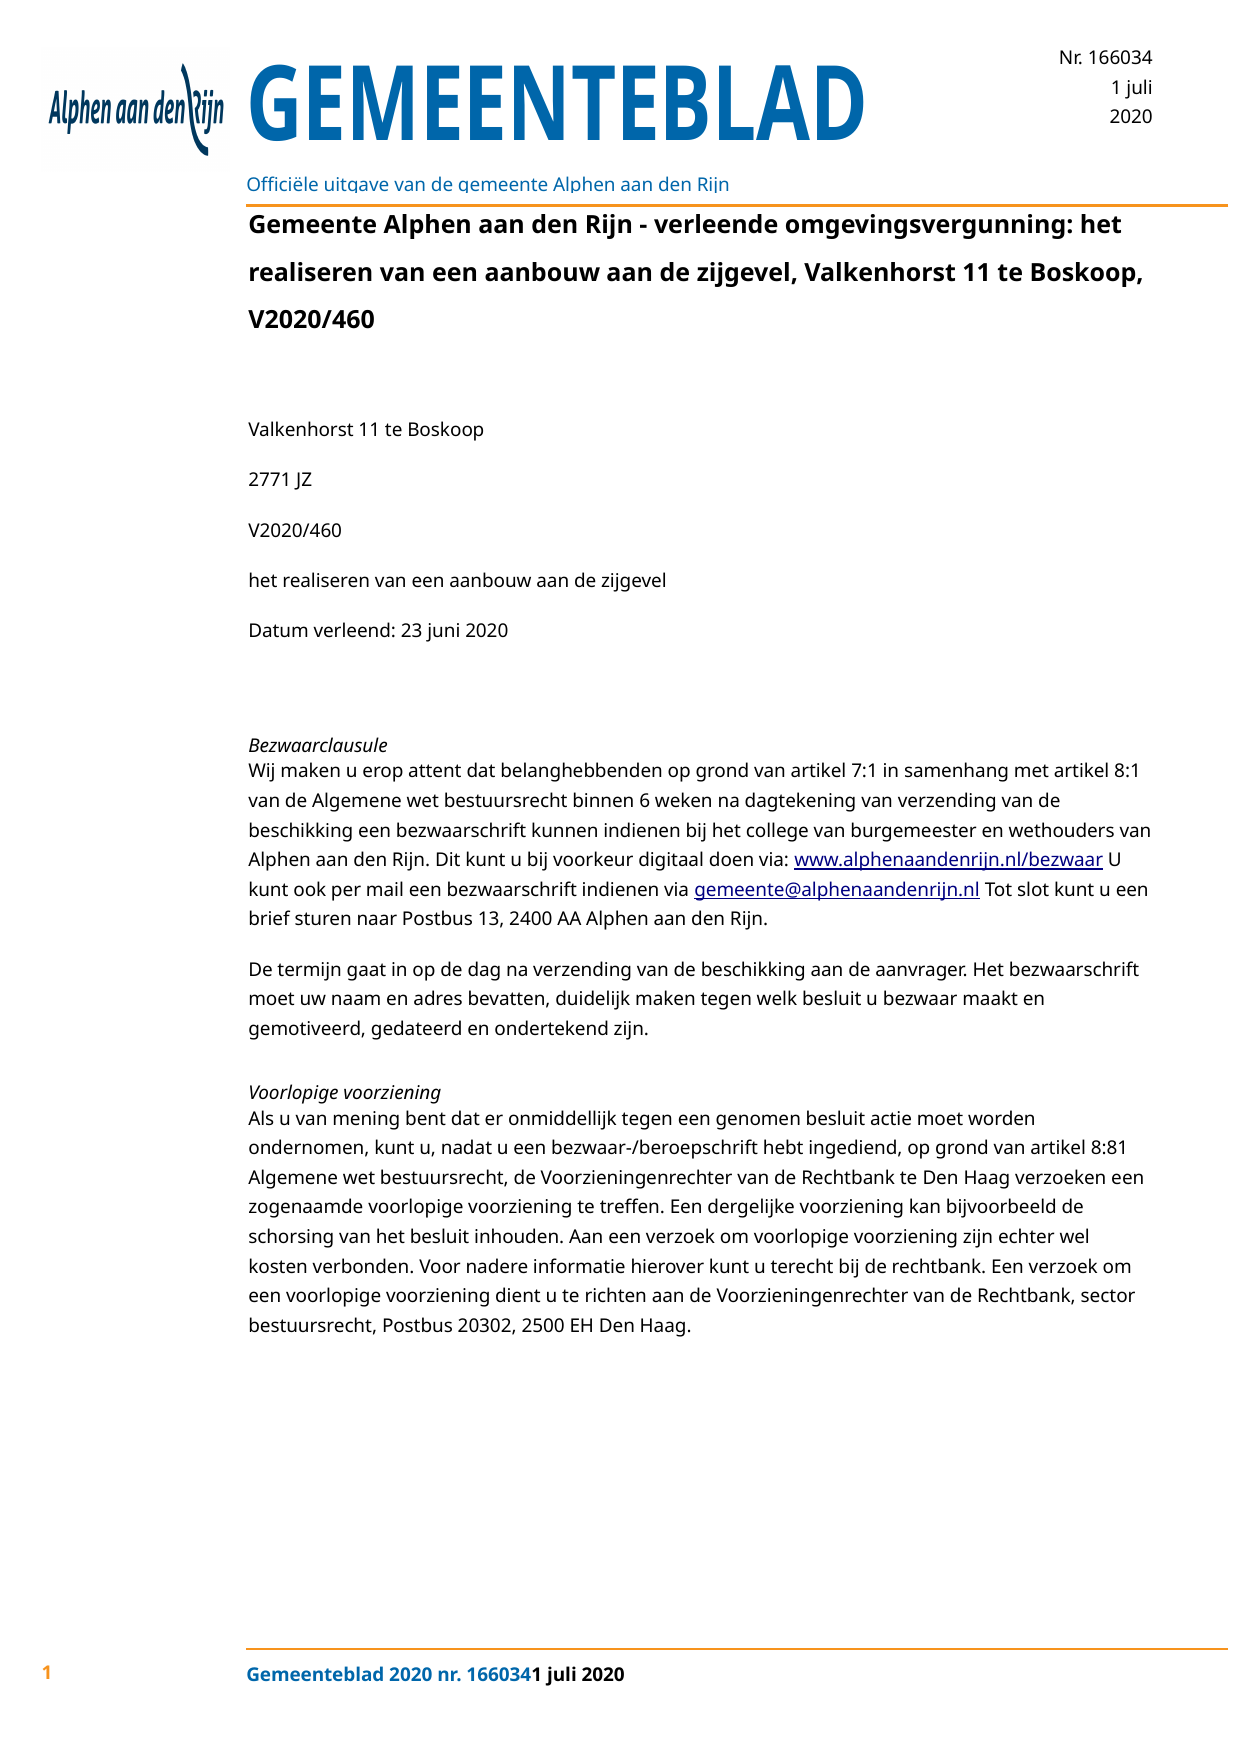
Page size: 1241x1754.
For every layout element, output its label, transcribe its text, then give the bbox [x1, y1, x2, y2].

text Voorlopige voorziening [248, 1079, 1152, 1105]
text Wij maken u erop attent dat belanghebbenden op grond van artikel 7:1 in samenhang met artikel 8:1 van de Algemene wet bestuursrecht binnen 6 weken na dagtekening van verzending van de beschikking een bezwaarschrift kunnen indienen bij het college van burgemeester en wethouders van Alphen aan den Rijn. Dit kunt u bij voorkeur digitaal doen via: www.alphenaandenrijn.nl/bezwaar U kunt ook per mail een bezwaarschrift indienen via gemeente@alphenaandenrijn.nl Tot slot kunt u een brief sturen naar Postbus 13, 2400 AA Alphen aan den Rijn. [248, 758, 1152, 931]
text Gemeente Alphen aan den Rijn - verleende omgevingsvergunning: het realiseren van een aanbouw aan de zijgevel, Valkenhorst 11 te Boskoop, V2020/460 [248, 207, 1152, 336]
text 2771 JZ [248, 466, 1152, 492]
text Datum verleend: 23 juni 2020 [248, 618, 1152, 643]
text Valkenhorst 11 te Boskoop [248, 416, 1152, 442]
text Bezwaarclausule [248, 732, 1152, 758]
text Als u van mening bent dat er onmiddellijk tegen een genomen besluit actie moet worden ondernomen, kunt u, nadat u een bezwaar-/beroepschrift hebt ingediend, op grond van artikel 8:81 Algemene wet bestuursrecht, de Voorzieningenrechter van de Rechtbank te Den Haag verzoeken een zogenaamde voorlopige voorziening te treffen. Een dergelijke voorziening kan bijvoorbeeld de schorsing van het besluit inhouden. Aan een verzoek om voorlopige voorziening zijn echter wel kosten verbonden. Voor nadere informatie hierover kunt u terecht bij de rechtbank. Een verzoek om een voorlopige voorziening dient u te richten aan de Voorzieningenrechter van de Rechtbank, sector bestuursrecht, Postbus 20302, 2500 EH Den Haag. [248, 1105, 1152, 1338]
picture [41, 47, 231, 172]
text het realiseren van een aanbouw aan de zijgevel [248, 567, 1152, 593]
text De termijn gaat in op de dag na verzending van de beschikking aan de aanvrager. Het bezwaarschrift moet uw naam en adres bevatten, duidelijk maken tegen welk besluit u bezwaar maakt en gemotiveerd, gedateerd en ondertekend zijn. [248, 956, 1152, 1041]
text V2020/460 [248, 517, 1152, 542]
